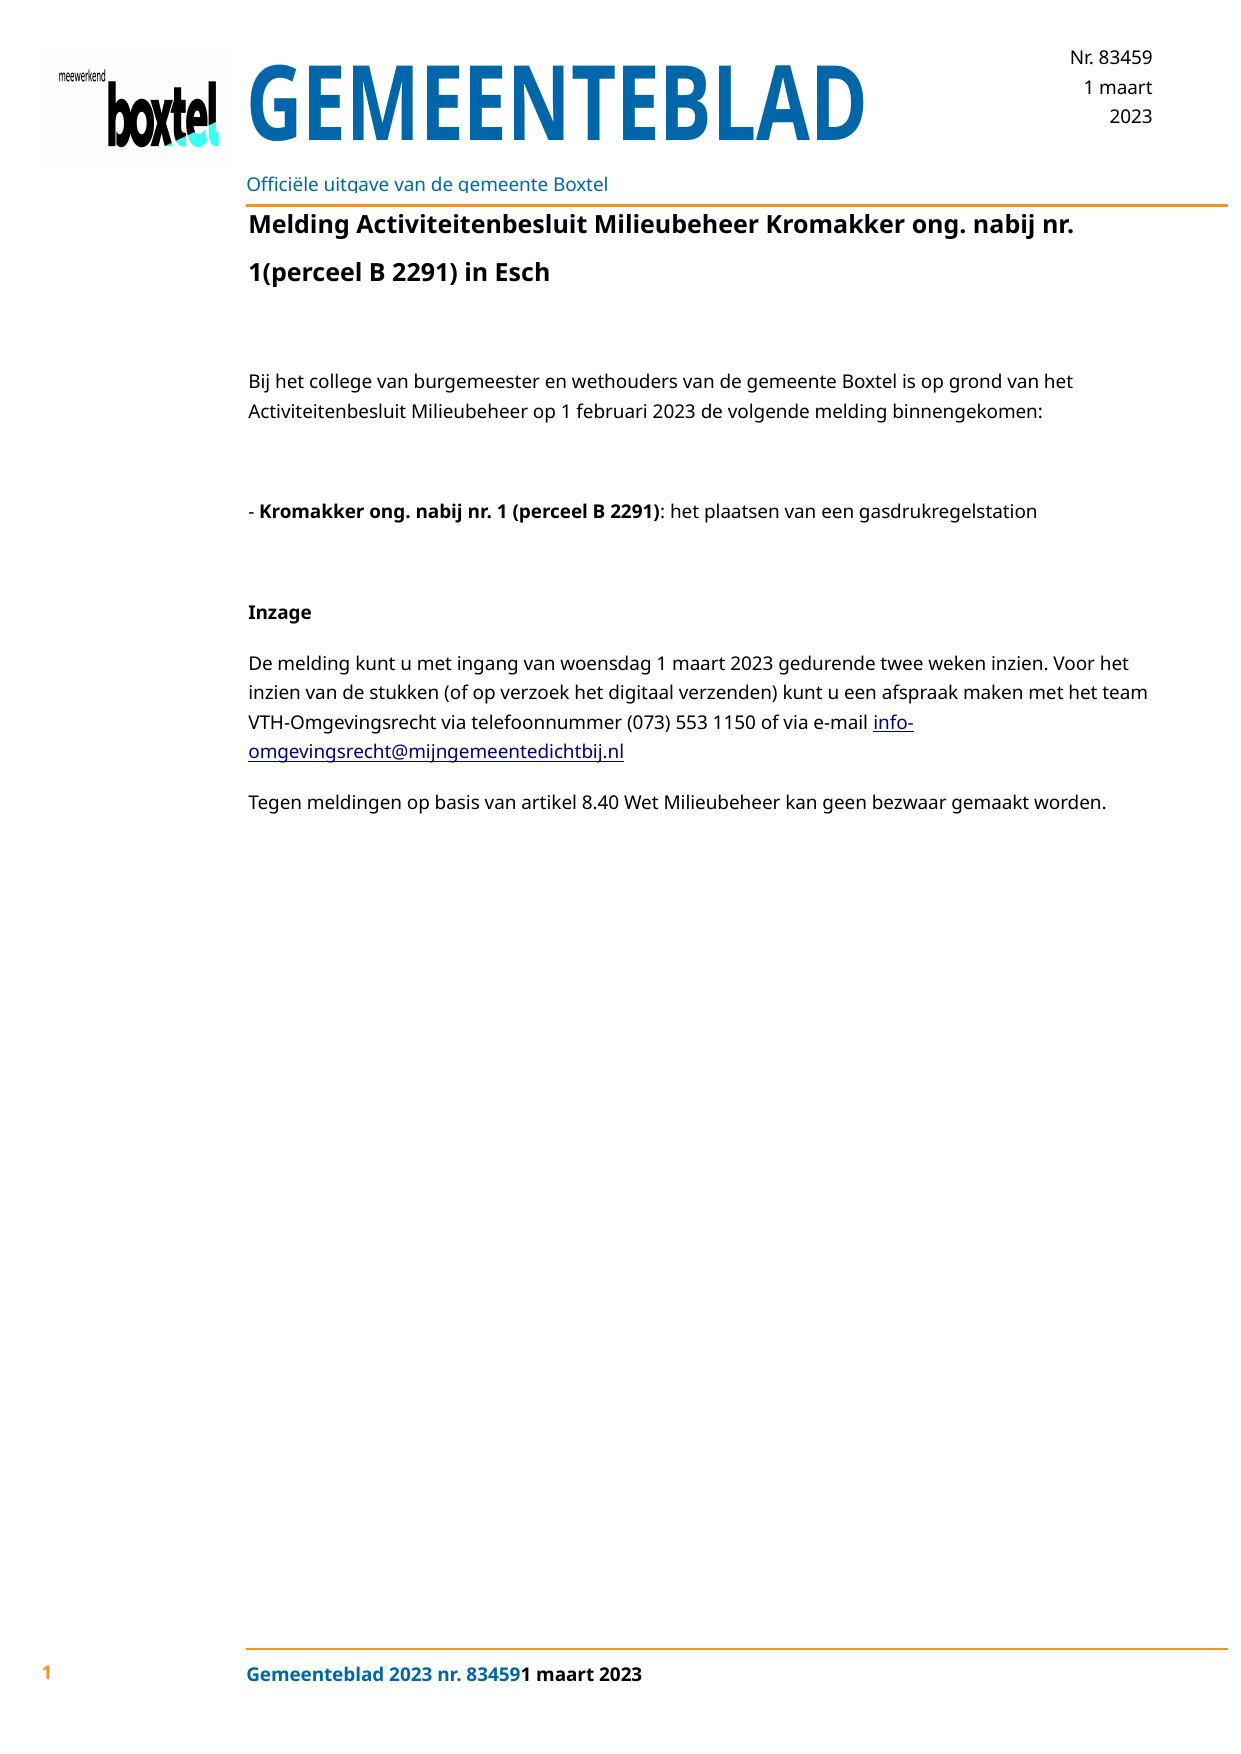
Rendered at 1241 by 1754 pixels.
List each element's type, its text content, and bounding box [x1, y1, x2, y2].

text Tegen meldingen op basis van artikel 8.40 Wet Milieubeheer kan geen bezwaar gemaakt worden. [248, 789, 1152, 815]
text - Kromakker ong. nabij nr. 1 (perceel B 2291): het plaatsen van een gasdrukregelstation [248, 499, 1152, 524]
text Inzage [248, 599, 1152, 625]
text De melding kunt u met ingang van woensdag 1 maart 2023 gedurende twee weken inzien. Voor het inzien van de stukken (of op verzoek het digitaal verzenden) kunt u een afspraak maken met het team VTH-Omgevingsrecht via telefoonnummer (073) 553 1150 of via e-mail info-omgevingsrecht@mijngemeentedichtbij.nl [248, 650, 1152, 764]
picture [41, 47, 231, 172]
text Melding Activiteitenbesluit Milieubeheer Kromakker ong. nabij nr. 1(perceel B 2291) in Esch [248, 207, 1152, 288]
text Bij het college van burgemeester en wethouders van de gemeente Boxtel is op grond van het Activiteitenbesluit Milieubeheer op 1 februari 2023 de volgende melding binnengekomen: [248, 368, 1152, 424]
